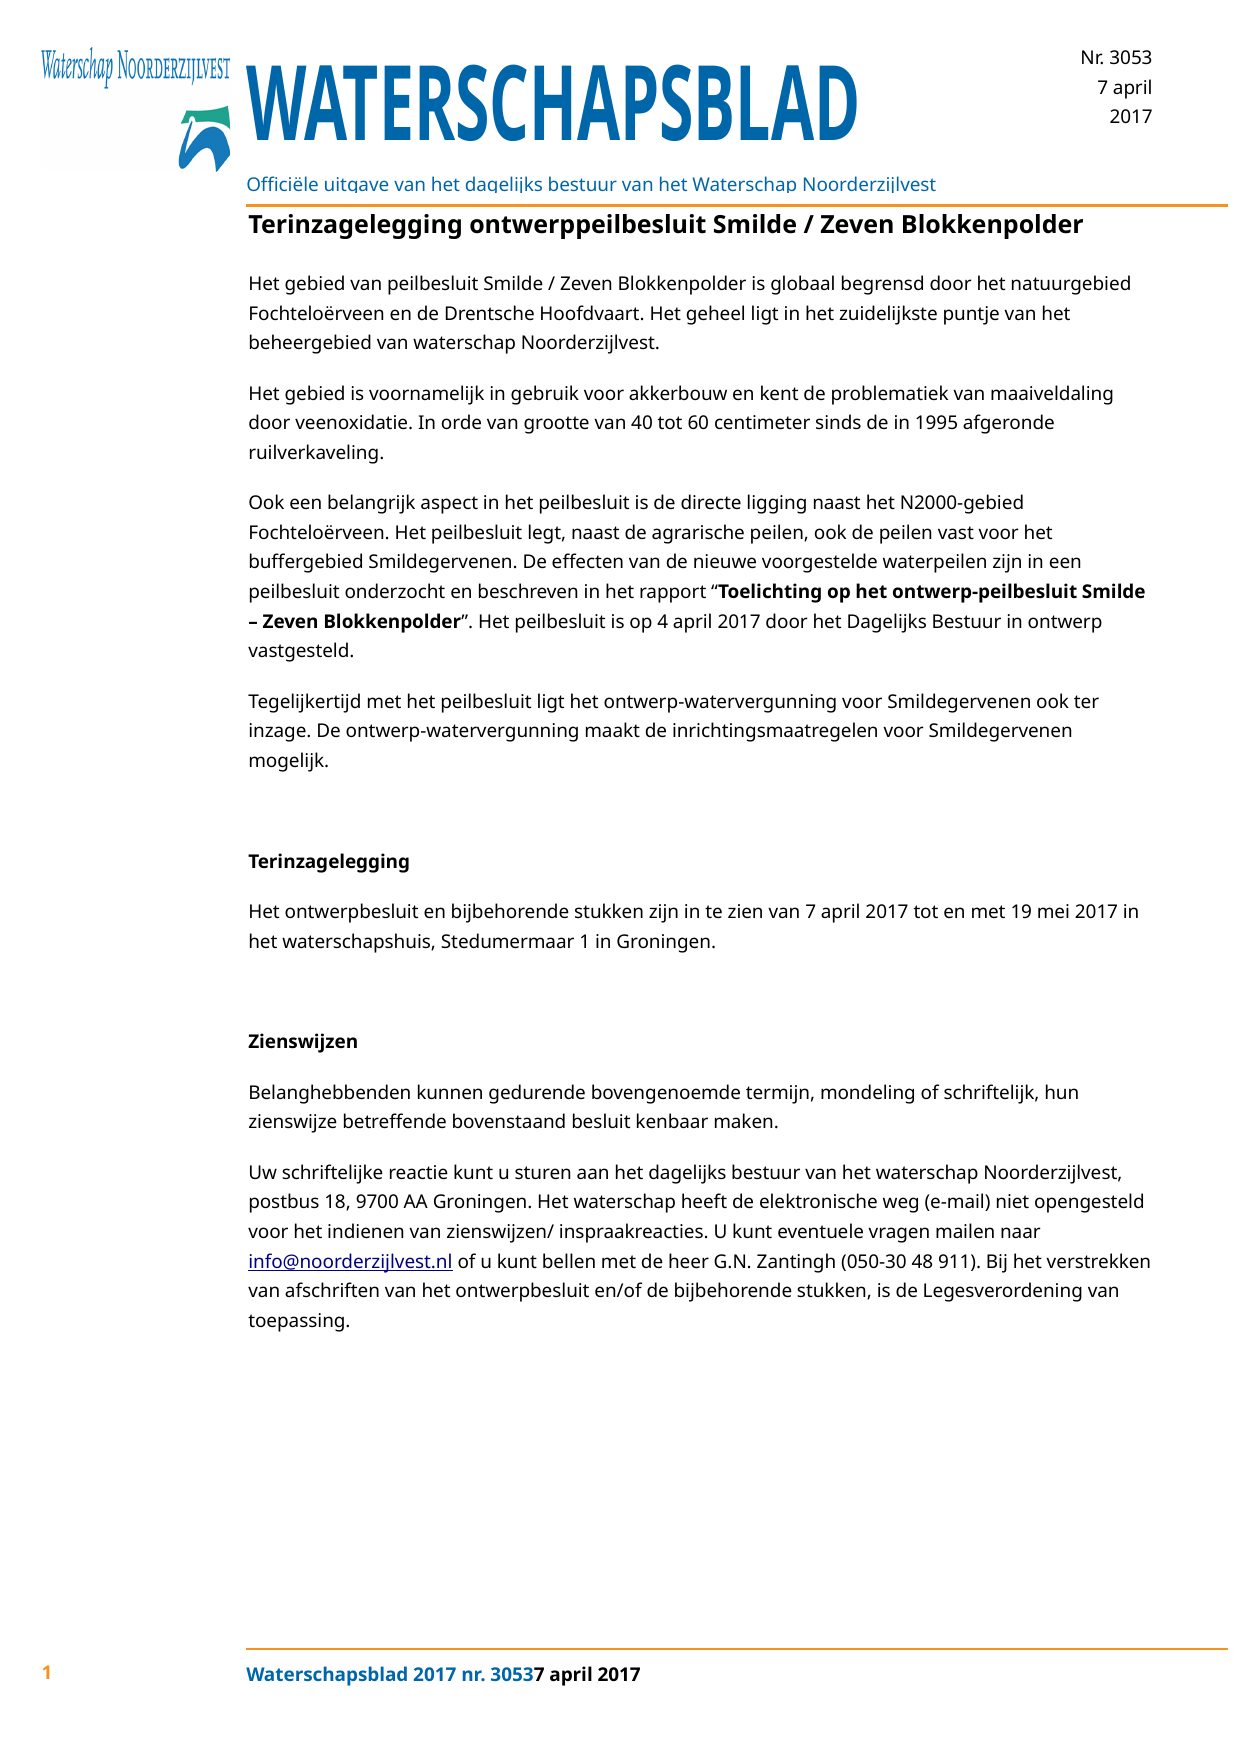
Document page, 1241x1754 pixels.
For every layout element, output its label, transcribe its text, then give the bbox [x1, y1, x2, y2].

text Uw schriftelijke reactie kunt u sturen aan het dagelijks bestuur van het waterschap Noorderzijlvest, postbus 18, 9700 AA Groningen. Het waterschap heeft de elektronische weg (e-mail) niet opengesteld voor het indienen van zienswijzen/ inspraakreacties. U kunt eventuele vragen mailen naar info@noorderzijlvest.nl of u kunt bellen met de heer G.N. Zantingh (050-30 48 911). Bij het verstrekken van afschriften van het ontwerpbesluit en/of de bijbehorende stukken, is de Legesverordening van toepassing. [248, 1159, 1152, 1333]
picture [41, 47, 231, 172]
text Het gebied is voornamelijk in gebruik voor akkerbouw en kent de problematiek van maaiveldaling door veenoxidatie. In orde van grootte van 40 tot 60 centimeter sinds de in 1995 afgeronde ruilverkaveling. [248, 380, 1152, 465]
text Ook een belangrijk aspect in het peilbesluit is de directe ligging naast het N2000-gebied Fochteloërveen. Het peilbesluit legt, naast de agrarische peilen, ook de peilen vast voor het buffergebied Smildegervenen. De effecten van de nieuwe voorgestelde waterpeilen zijn in een peilbesluit onderzocht en beschreven in het rapport “Toelichting op het ontwerp-peilbesluit Smilde – Zeven Blokkenpolder”. Het peilbesluit is op 4 april 2017 door het Dagelijks Bestuur in ontwerp vastgesteld. [248, 489, 1152, 663]
text Het ontwerpbesluit en bijbehorende stukken zijn in te zien van 7 april 2017 tot en met 19 mei 2017 in het waterschapshuis, Stedumermaar 1 in Groningen. [248, 898, 1152, 953]
text Terinzagelegging [248, 848, 1152, 873]
text Het gebied van peilbesluit Smilde / Zeven Blokkenpolder is globaal begrensd door het natuurgebied Fochteloërveen en de Drentsche Hoofdvaart. Het geheel ligt in het zuidelijkste puntje van het beheergebied van waterschap Noorderzijlvest. [248, 270, 1152, 355]
text Zienswijzen [248, 1029, 1152, 1054]
text Terinzagelegging ontwerppeilbesluit Smilde / Zeven Blokkenpolder [248, 207, 1152, 241]
text Tegelijkertijd met het peilbesluit ligt het ontwerp-watervergunning voor Smildegervenen ook ter inzage. De ontwerp-watervergunning maakt de inrichtingsmaatregelen voor Smildegervenen mogelijk. [248, 688, 1152, 773]
text Belanghebbenden kunnen gedurende bovengenoemde termijn, mondeling of schriftelijk, hun zienswijze betreffende bovenstaand besluit kenbaar maken. [248, 1079, 1152, 1134]
